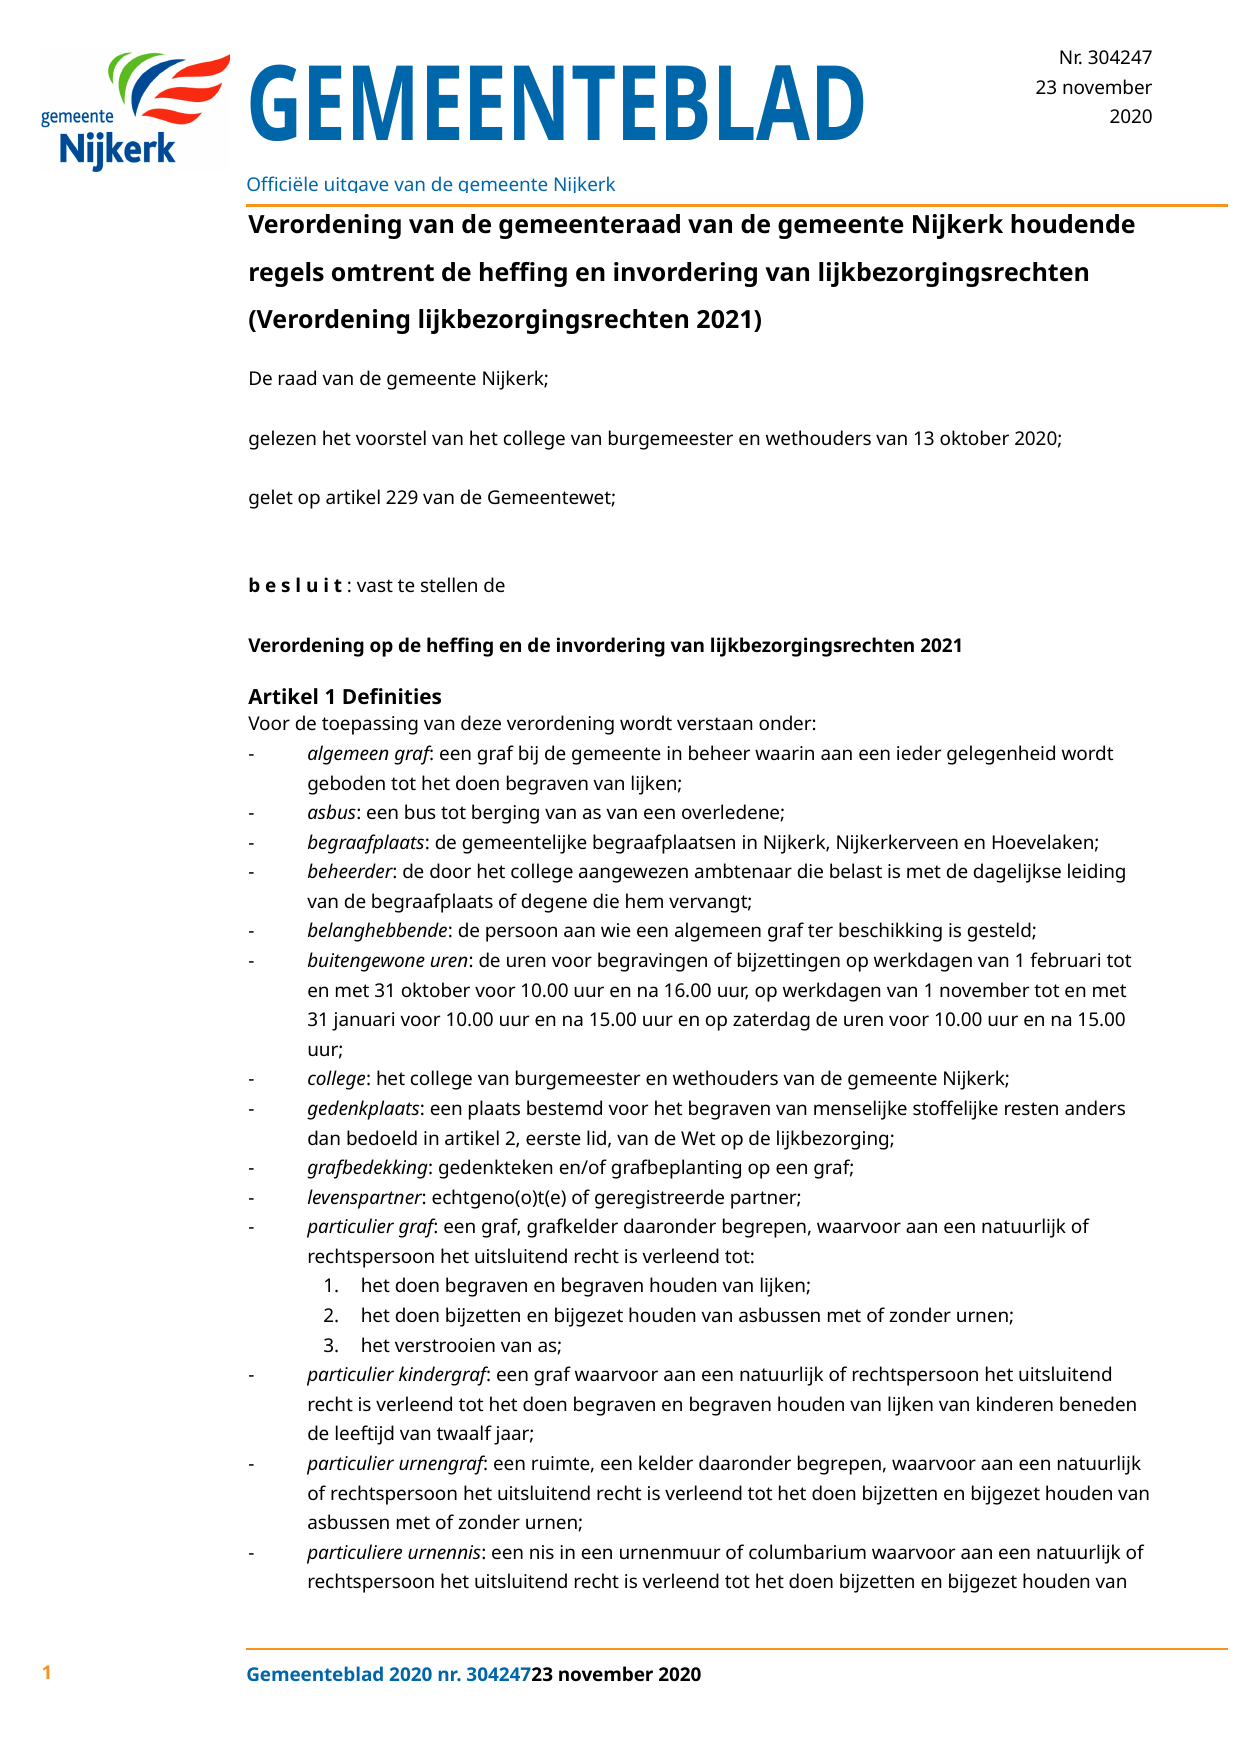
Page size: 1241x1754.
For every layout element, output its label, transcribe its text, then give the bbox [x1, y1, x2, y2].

text Verordening van de gemeenteraad van de gemeente Nijkerk houdende regels omtrent de heffing en invordering van lijkbezorgingsrechten (Verordening lijkbezorgingsrechten 2021) [248, 207, 1152, 336]
text gelet op artikel 229 van de Gemeentewet; [248, 484, 1152, 509]
list particulier kindergraf: een graf waarvoor aan een natuurlijk of rechtspersoon het uitsluitend recht is verleend tot het doen begraven en begraven houden van lijken van kinderen beneden de leeftijd van twaalf jaar; [248, 1361, 1152, 1446]
list het verstrooien van as; [323, 1332, 1152, 1358]
list particulier urnengraf: een ruimte, een kelder daaronder begrepen, waarvoor aan een natuurlijk of rechtspersoon het uitsluitend recht is verleend tot het doen bijzetten en bijgezet houden van asbussen met of zonder urnen; [248, 1450, 1152, 1535]
picture [41, 47, 231, 172]
text b e s l u i t : vast te stellen de [248, 573, 1152, 598]
list beheerder: de door het college aangewezen ambtenaar die belast is met de dagelijkse leiding van de begraafplaats of degene die hem vervangt; [248, 858, 1152, 914]
list het doen begraven en begraven houden van lijken; [323, 1273, 1152, 1298]
list grafbedekking: gedenkteken en/of grafbeplanting op een graf; [248, 1154, 1152, 1180]
list asbus: een bus tot berging van as van een overledene; [248, 799, 1152, 825]
list particuliere urnennis: een nis in een urnenmuur of columbarium waarvoor aan een natuurlijk of rechtspersoon het uitsluitend recht is verleend tot het doen bijzetten en bijgezet houden van [248, 1539, 1152, 1594]
list begraafplaats: de gemeentelijke begraafplaatsen in Nijkerk, Nijkerkerveen en Hoevelaken; [248, 829, 1152, 855]
list college: het college van burgemeester en wethouders van de gemeente Nijkerk; [248, 1066, 1152, 1091]
text Voor de toepassing van deze verordening wordt verstaan onder: [248, 711, 1152, 736]
list het doen bijzetten en bijgezet houden van asbussen met of zonder urnen; [323, 1302, 1152, 1328]
list particulier graf: een graf, grafkelder daaronder begrepen, waarvoor aan een natuurlijk of rechtspersoon het uitsluitend recht is verleend tot: [248, 1213, 1152, 1269]
text gelezen het voorstel van het college van burgemeester en wethouders van 13 oktober 2020; [248, 425, 1152, 450]
list buitengewone uren: de uren voor begravingen of bijzettingen op werkdagen van 1 februari tot en met 31 oktober voor 10.00 uur en na 16.00 uur, op werkdagen van 1 november tot en met 31 januari voor 10.00 uur en na 15.00 uur en op zaterdag de uren voor 10.00 uur en na 15.00 uur; [248, 947, 1152, 1062]
text De raad van de gemeente Nijkerk; [248, 366, 1152, 391]
list algemeen graf: een graf bij de gemeente in beheer waarin aan een ieder gelegenheid wordt geboden tot het doen begraven van lijken; [248, 740, 1152, 796]
text Artikel 1 Definities [248, 682, 1152, 711]
list gedenkplaats: een plaats bestemd voor het begraven van menselijke stoffelijke resten anders dan bedoeld in artikel 2, eerste lid, van de Wet op de lijkbezorging; [248, 1095, 1152, 1151]
text Verordening op de heffing en de invordering van lijkbezorgingsrechten 2021 [248, 632, 1152, 657]
list levenspartner: echtgeno(o)t(e) of geregistreerde partner; [248, 1184, 1152, 1210]
list belanghebbende: de persoon aan wie een algemeen graf ter beschikking is gesteld; [248, 918, 1152, 943]
